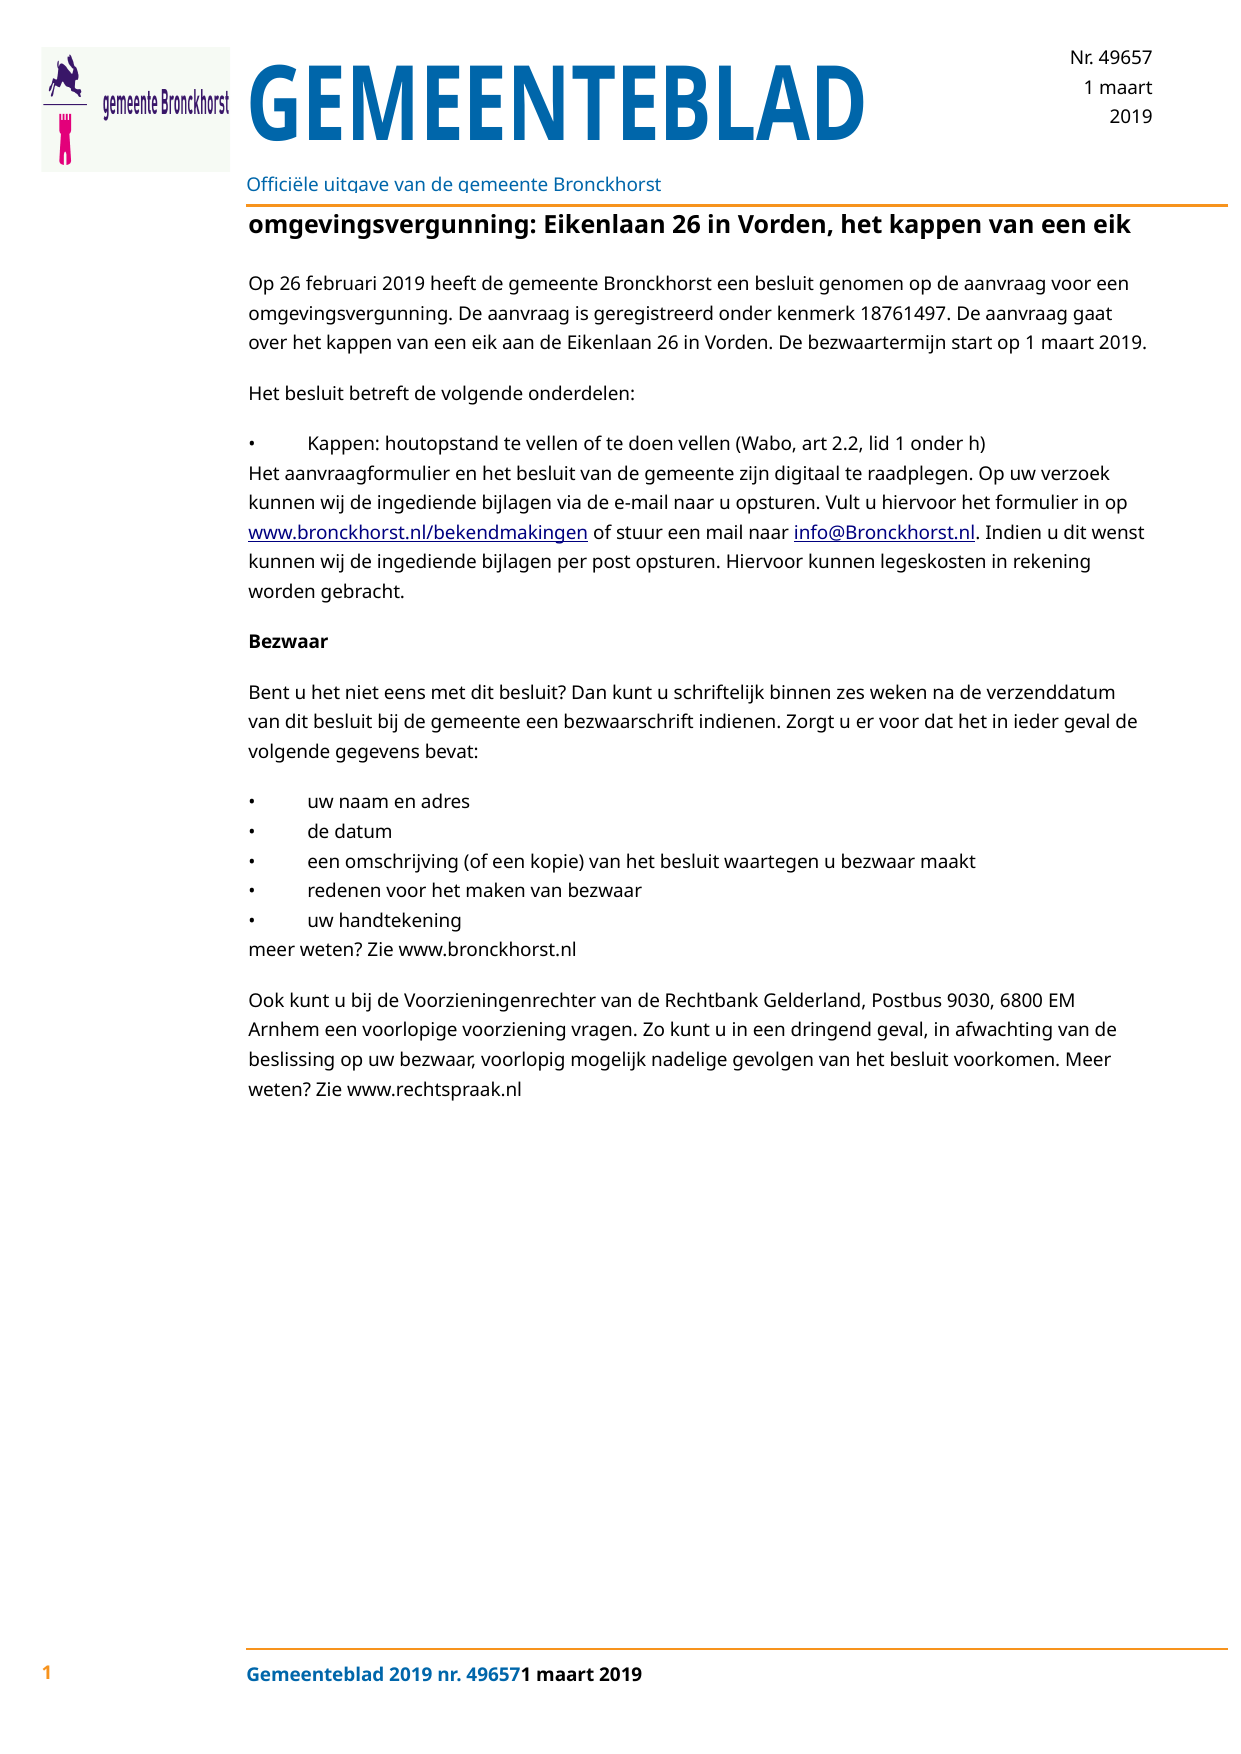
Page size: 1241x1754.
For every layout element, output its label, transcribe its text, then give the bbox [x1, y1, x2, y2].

text Ook kunt u bij de Voorzieningenrechter van de Rechtbank Gelderland, Postbus 9030, 6800 EM Arnhem een voorlopige voorziening vragen. Zo kunt u in een dringend geval, in afwachting van de beslissing op uw bezwaar, voorlopig mogelijk nadelige gevolgen van het besluit voorkomen. Meer weten? Zie www.rechtspraak.nl [248, 987, 1152, 1101]
text Bezwaar [248, 629, 1152, 654]
list uw handtekening [248, 907, 1152, 933]
list Kappen: houtopstand te vellen of te doen vellen (Wabo, art 2.2, lid 1 onder h) [248, 430, 1152, 456]
list de datum [248, 818, 1152, 844]
text Het aanvraagformulier en het besluit van de gemeente zijn digitaal te raadplegen. Op uw verzoek kunnen wij de ingediende bijlagen via de e-mail naar u opsturen. Vult u hiervoor het formulier in op www.bronckhorst.nl/bekendmakingen of stuur een mail naar info@Bronckhorst.nl. Indien u dit wenst kunnen wij de ingediende bijlagen per post opsturen. Hiervoor kunnen legeskosten in rekening worden gebracht. [248, 460, 1152, 604]
list uw naam en adres [248, 789, 1152, 814]
text omgevingsvergunning: Eikenlaan 26 in Vorden, het kappen van een eik [248, 207, 1152, 241]
text Bent u het niet eens met dit besluit? Dan kunt u schriftelijk binnen zes weken na de verzenddatum van dit besluit bij de gemeente een bezwaarschrift indienen. Zorgt u er voor dat het in ieder geval de volgende gegevens bevat: [248, 679, 1152, 764]
picture [41, 47, 231, 172]
text Op 26 februari 2019 heeft de gemeente Bronckhorst een besluit genomen op de aanvraag voor een omgevingsvergunning. De aanvraag is geregistreerd onder kenmerk 18761497. De aanvraag gaat over het kappen van een eik aan de Eikenlaan 26 in Vorden. De bezwaartermijn start op 1 maart 2019. [248, 270, 1152, 355]
list een omschrijving (of een kopie) van het besluit waartegen u bezwaar maakt [248, 848, 1152, 873]
text meer weten? Zie www.bronckhorst.nl [248, 937, 1152, 962]
text Het besluit betreft de volgende onderdelen: [248, 380, 1152, 406]
list redenen voor het maken van bezwaar [248, 877, 1152, 903]
